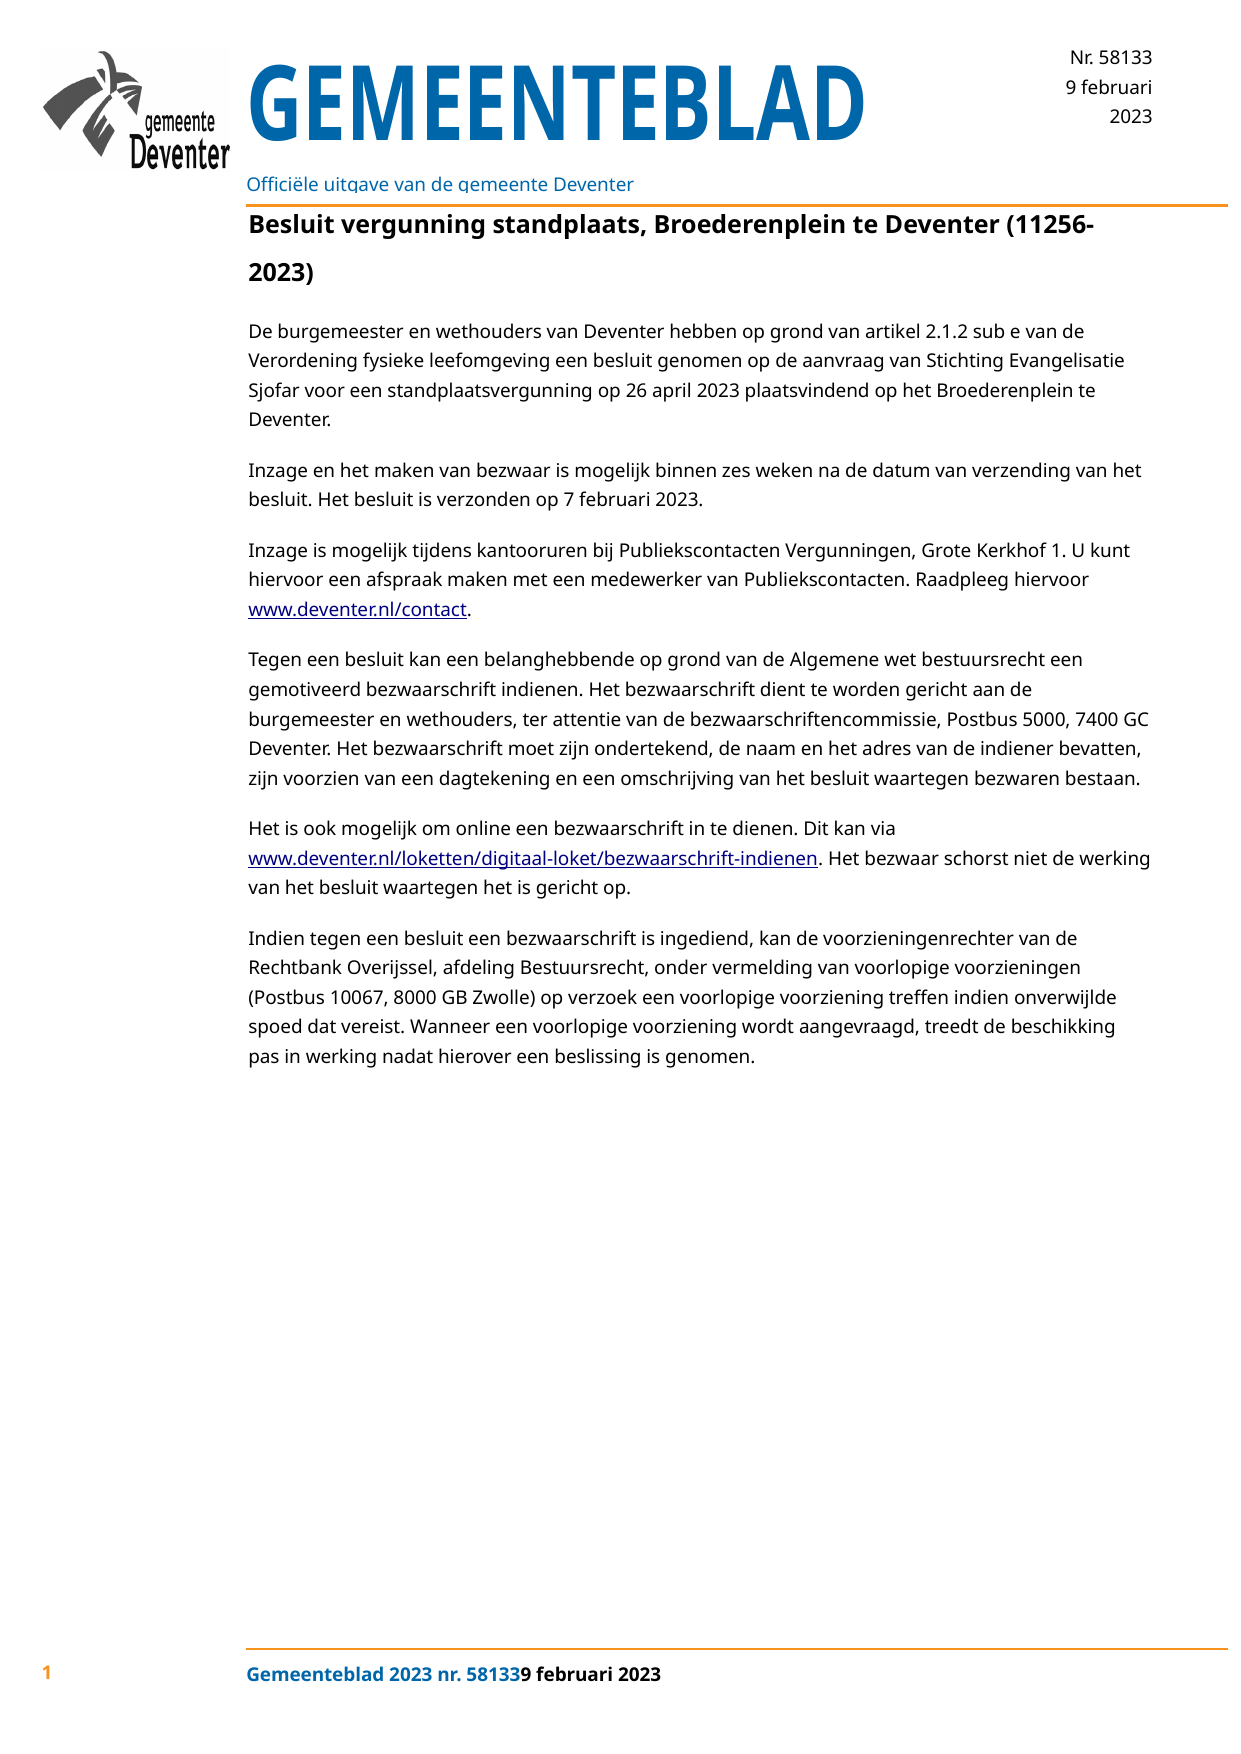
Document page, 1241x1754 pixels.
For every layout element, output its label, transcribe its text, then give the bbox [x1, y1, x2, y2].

text Inzage en het maken van bezwaar is mogelijk binnen zes weken na de datum van verzending van het besluit. Het besluit is verzonden op 7 februari 2023. [248, 457, 1152, 512]
text Tegen een besluit kan een belanghebbende op grond van de Algemene wet bestuursrecht een gemotiveerd bezwaarschrift indienen. Het bezwaarschrift dient te worden gericht aan de burgemeester en wethouders, ter attentie van de bezwaarschriftencommissie, Postbus 5000, 7400 GC Deventer. Het bezwaarschrift moet zijn ondertekend, de naam en het adres van de indiener bevatten, zijn voorzien van een dagtekening en een omschrijving van het besluit waartegen bezwaren bestaan. [248, 647, 1152, 791]
picture [41, 47, 231, 172]
text Inzage is mogelijk tijdens kantooruren bij Publiekscontacten Vergunningen, Grote Kerkhof 1. U kunt hiervoor een afspraak maken met een medewerker van Publiekscontacten. Raadpleeg hiervoor www.deventer.nl/contact. [248, 537, 1152, 622]
text Het is ook mogelijk om online een bezwaarschrift in te dienen. Dit kan via www.deventer.nl/loketten/digitaal-loket/bezwaarschrift-indienen. Het bezwaar schorst niet de werking van het besluit waartegen het is gericht op. [248, 815, 1152, 900]
text Besluit vergunning standplaats, Broederenplein te Deventer (11256-2023) [248, 207, 1152, 288]
text De burgemeester en wethouders van Deventer hebben op grond van artikel 2.1.2 sub e van de Verordening fysieke leefomgeving een besluit genomen op de aanvraag van Stichting Evangelisatie Sjofar voor een standplaatsvergunning op 26 april 2023 plaatsvindend op het Broederenplein te Deventer. [248, 318, 1152, 432]
text Indien tegen een besluit een bezwaarschrift is ingediend, kan de voorzieningenrechter van de Rechtbank Overijssel, afdeling Bestuursrecht, onder vermelding van voorlopige voorzieningen (Postbus 10067, 8000 GB Zwolle) op verzoek een voorlopige voorziening treffen indien onverwijlde spoed dat vereist. Wanneer een voorlopige voorziening wordt aangevraagd, treedt de beschikking pas in werking nadat hierover een beslissing is genomen. [248, 925, 1152, 1069]
